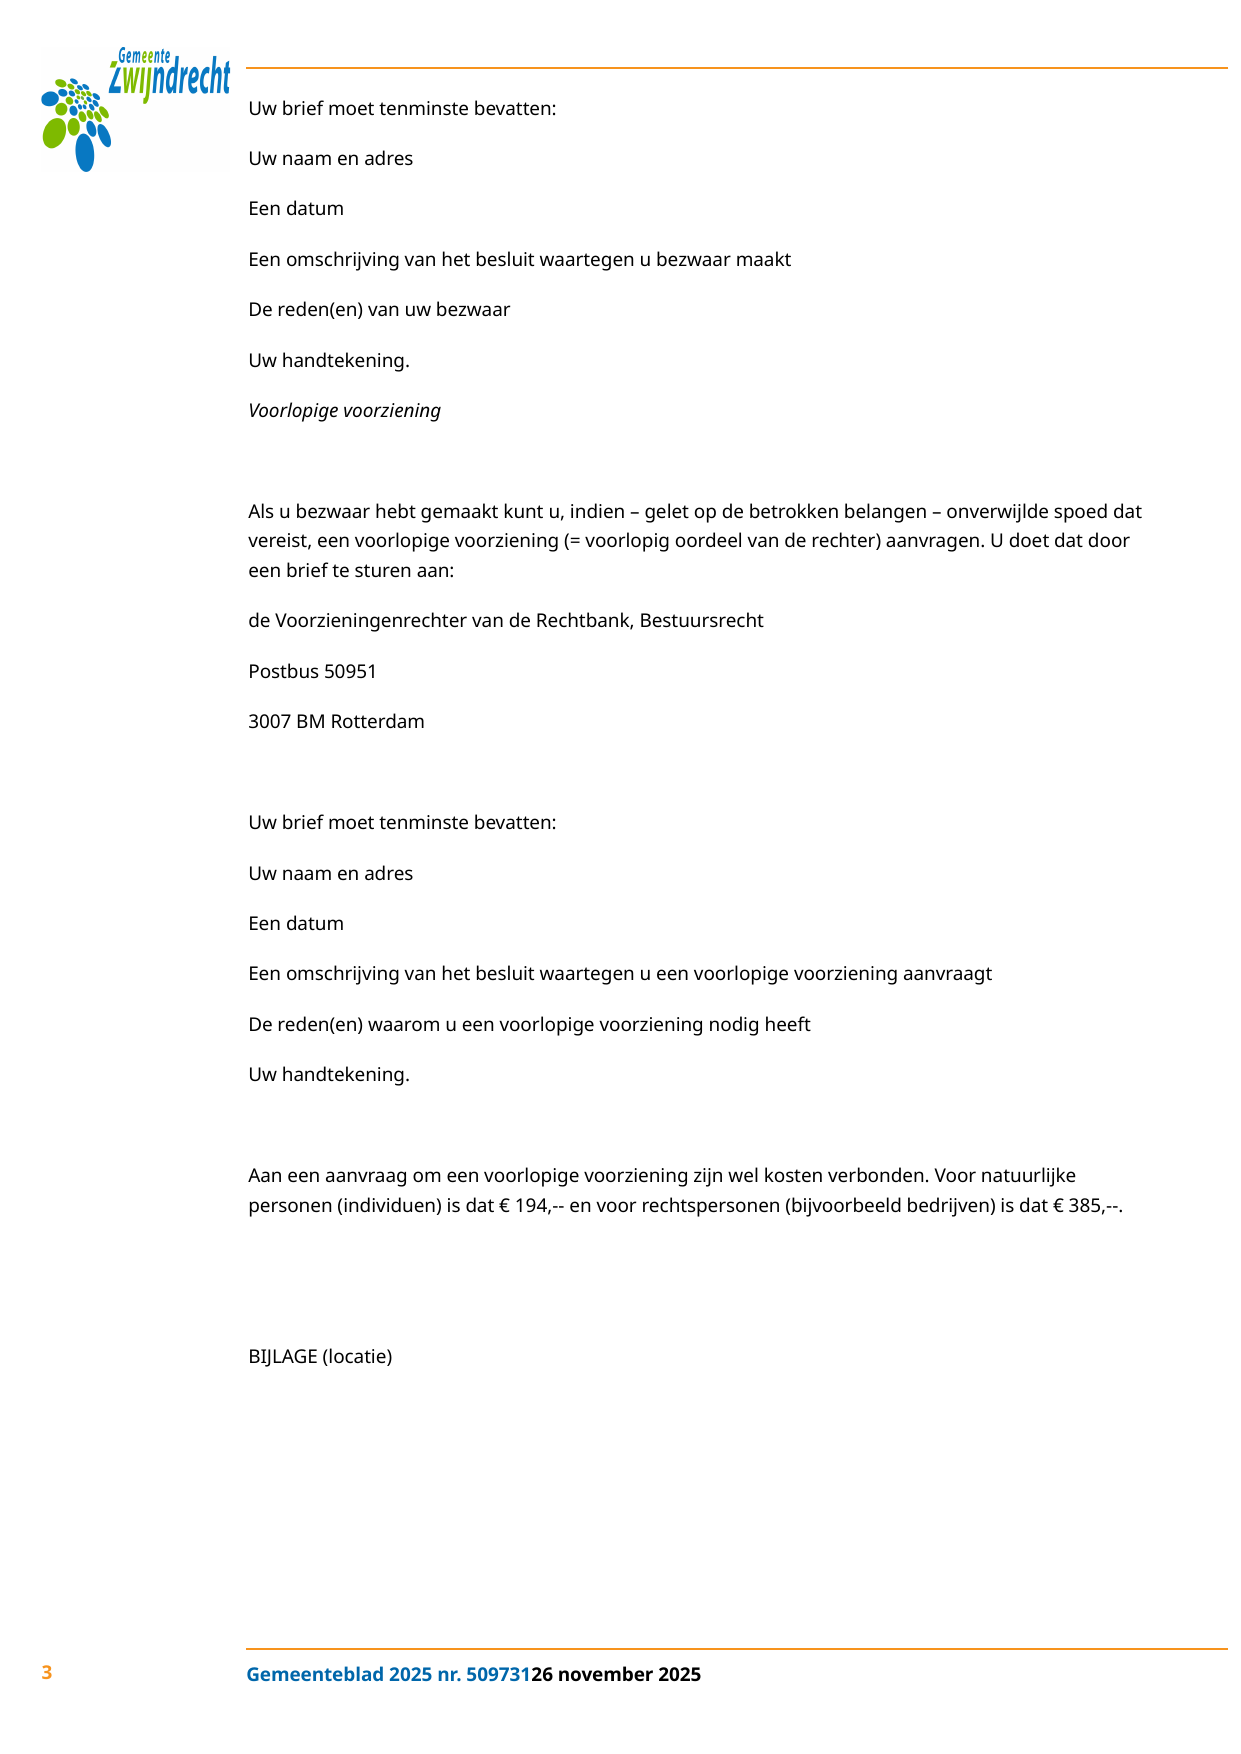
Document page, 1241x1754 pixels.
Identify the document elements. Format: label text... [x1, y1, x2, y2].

text de Voorzieningenrechter van de Rechtbank, Bestuursrecht [248, 608, 1152, 633]
text Uw naam en adres [248, 145, 1152, 171]
text Een omschrijving van het besluit waartegen u een voorlopige voorziening aanvraagt [248, 961, 1152, 986]
text Uw naam en adres [248, 860, 1152, 886]
text Een omschrijving van het besluit waartegen u bezwaar maakt [248, 246, 1152, 272]
text De reden(en) waarom u een voorlopige voorziening nodig heeft [248, 1011, 1152, 1037]
text Uw brief moet tenminste bevatten: [248, 95, 1152, 121]
text BIJLAGE (locatie) [248, 1343, 1152, 1369]
text Als u bezwaar hebt gemaakt kunt u, indien – gelet op de betrokken belangen – onverwijlde spoed dat vereist, een voorlopige voorziening (= voorlopig oordeel van de rechter) aanvragen. U doet dat door een brief te sturen aan: [248, 498, 1152, 583]
text De reden(en) van uw bezwaar [248, 296, 1152, 322]
text Postbus 50951 [248, 658, 1152, 684]
text Uw handtekening. [248, 347, 1152, 373]
text 3007 BM Rotterdam [248, 708, 1152, 734]
text Uw brief moet tenminste bevatten: [248, 809, 1152, 835]
text Uw handtekening. [248, 1061, 1152, 1087]
text Een datum [248, 196, 1152, 221]
text Een datum [248, 910, 1152, 936]
text Aan een aanvraag om een voorlopige voorziening zijn wel kosten verbonden. Voor natuurlijke personen (individuen) is dat € 194,-- en voor rechtspersonen (bijvoorbeeld bedrijven) is dat € 385,--. [248, 1162, 1152, 1218]
picture [41, 47, 231, 172]
text Voorlopige voorziening [248, 397, 1152, 423]
